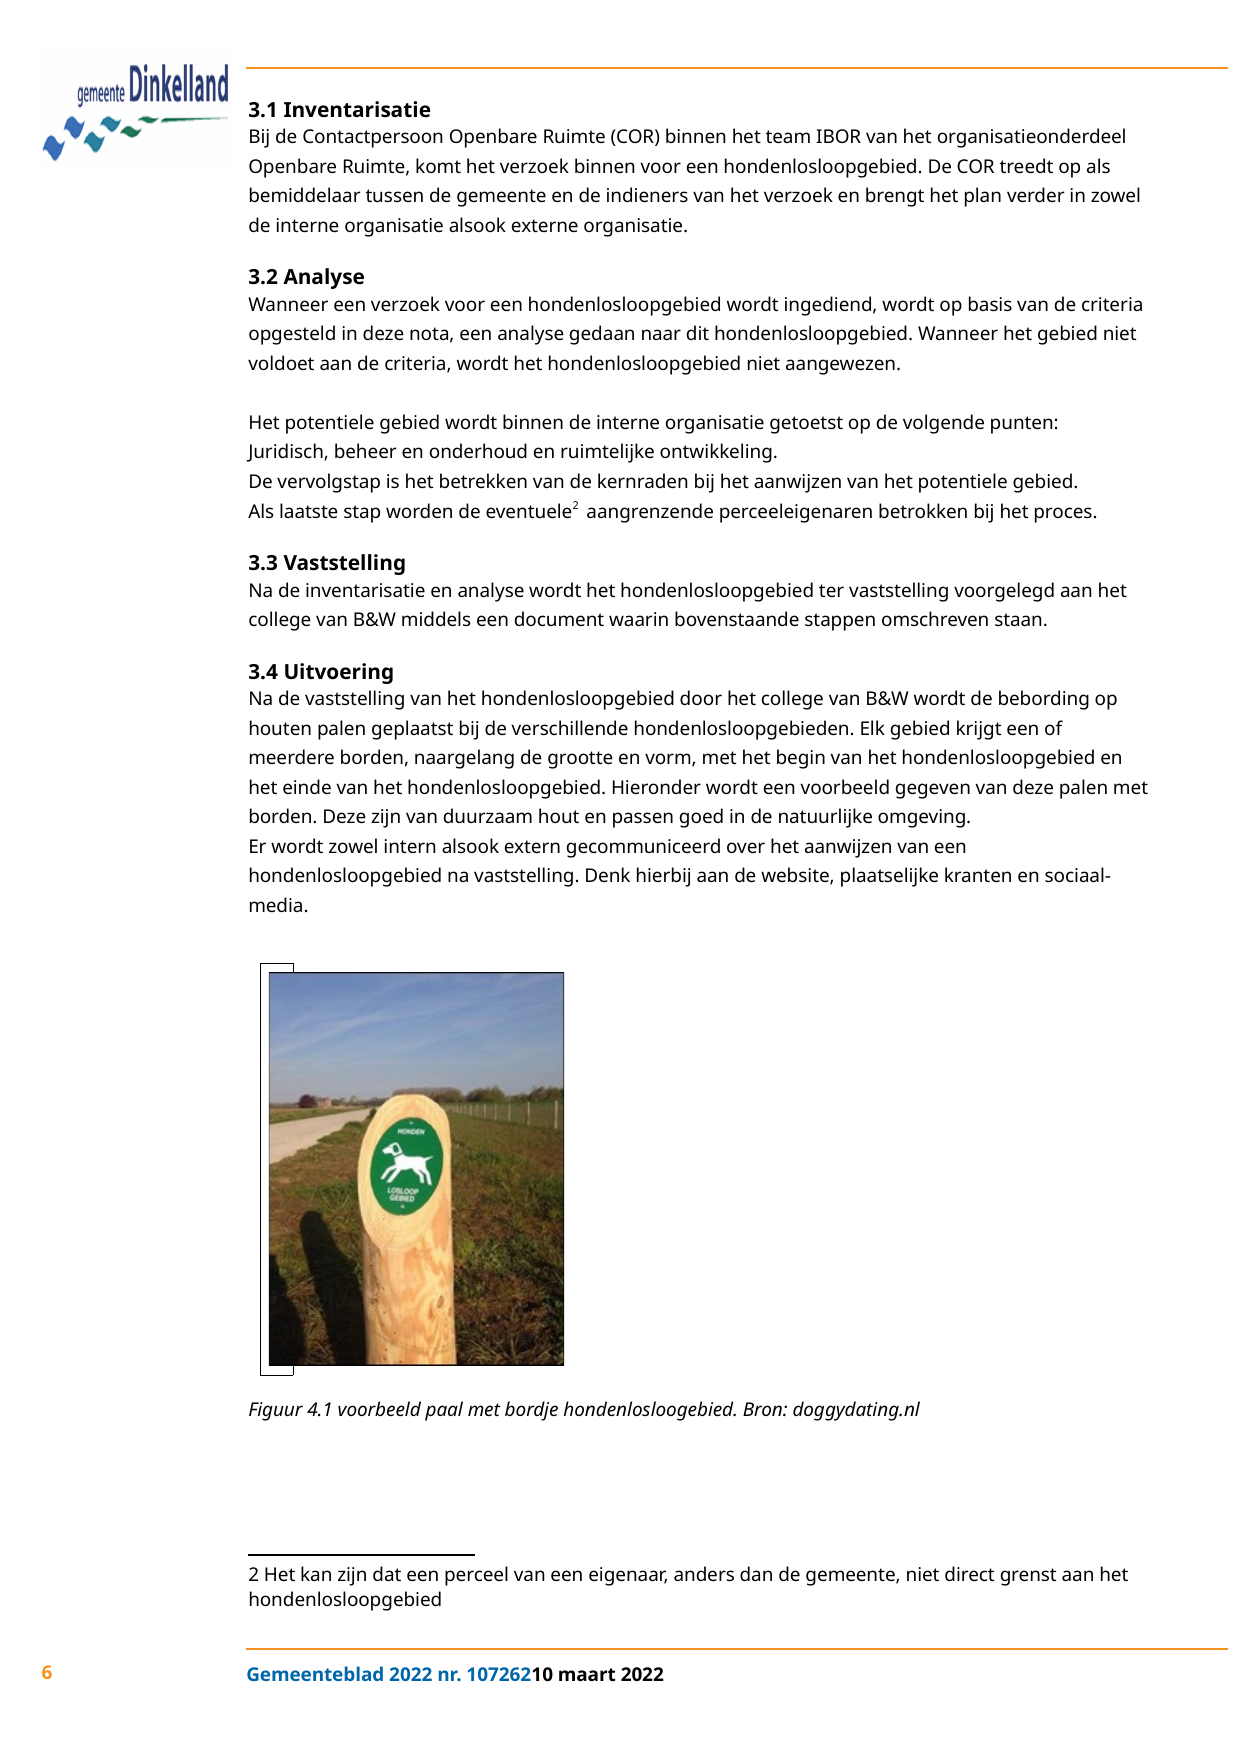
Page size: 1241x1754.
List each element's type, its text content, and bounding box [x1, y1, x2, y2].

text 3.1 Inventarisatie [248, 95, 1152, 123]
text Het kan zijn dat een perceel van een eigenaar, anders dan de gemeente, niet direct grenst aan het hondenlosloopgebied [248, 1561, 1152, 1612]
text Figuur 4.1 voorbeeld paal met bordje hondenlosloogebied. Bron: doggydating.nl [248, 1396, 1152, 1422]
text Juridisch, beheer en onderhoud en ruimtelijke ontwikkeling. [248, 439, 1152, 464]
text Wanneer een verzoek voor een hondenlosloopgebied wordt ingediend, wordt op basis van de criteria opgesteld in deze nota, een analyse gedaan naar dit hondenlosloopgebied. Wanneer het gebied niet voldoet aan de criteria, wordt het hondenlosloopgebied niet aangewezen. [248, 291, 1152, 376]
text 3.4 Uitvoering [248, 657, 1152, 685]
picture [268, 972, 565, 1366]
text Er wordt zowel intern alsook extern gecommuniceerd over het aanwijzen van een hondenlosloopgebied na vaststelling. Denk hierbij aan de website, plaatselijke kranten en sociaal-media. [248, 833, 1152, 918]
text 3.2 Analyse [248, 262, 1152, 291]
text 3.3 Vaststelling [248, 548, 1152, 577]
text Na de inventarisatie en analyse wordt het hondenlosloopgebied ter vaststelling voorgelegd aan het college van B&W middels een document waarin bovenstaande stappen omschreven staan. [248, 577, 1152, 632]
text Het potentiele gebied wordt binnen de interne organisatie getoetst op de volgende punten: [248, 409, 1152, 435]
text Bij de Contactpersoon Openbare Ruimte (COR) binnen het team IBOR van het organisatieonderdeel Openbare Ruimte, komt het verzoek binnen voor een hondenlosloopgebied. De COR treedt op als bemiddelaar tussen de gemeente en de indieners van het verzoek en brengt het plan verder in zowel de interne organisatie alsook externe organisatie. [248, 123, 1152, 238]
picture [41, 47, 231, 172]
text De vervolgstap is het betrekken van de kernraden bij het aanwijzen van het potentiele gebied. [248, 468, 1152, 494]
text Na de vaststelling van het hondenlosloopgebied door het college van B&W wordt de bebording op houten palen geplaatst bij de verschillende hondenlosloopgebieden. Elk gebied krijgt een of meerdere borden, naargelang de grootte en vorm, met het begin van het hondenlosloopgebied en het einde van het hondenlosloopgebied. Hieronder wordt een voorbeeld gegeven van deze palen met borden. Deze zijn van duurzaam hout en passen goed in de natuurlijke omgeving. [248, 685, 1152, 829]
text Als laatste stap worden de eventuele aangrenzende perceeleigenaren betrokken bij het proces. [248, 498, 1152, 524]
